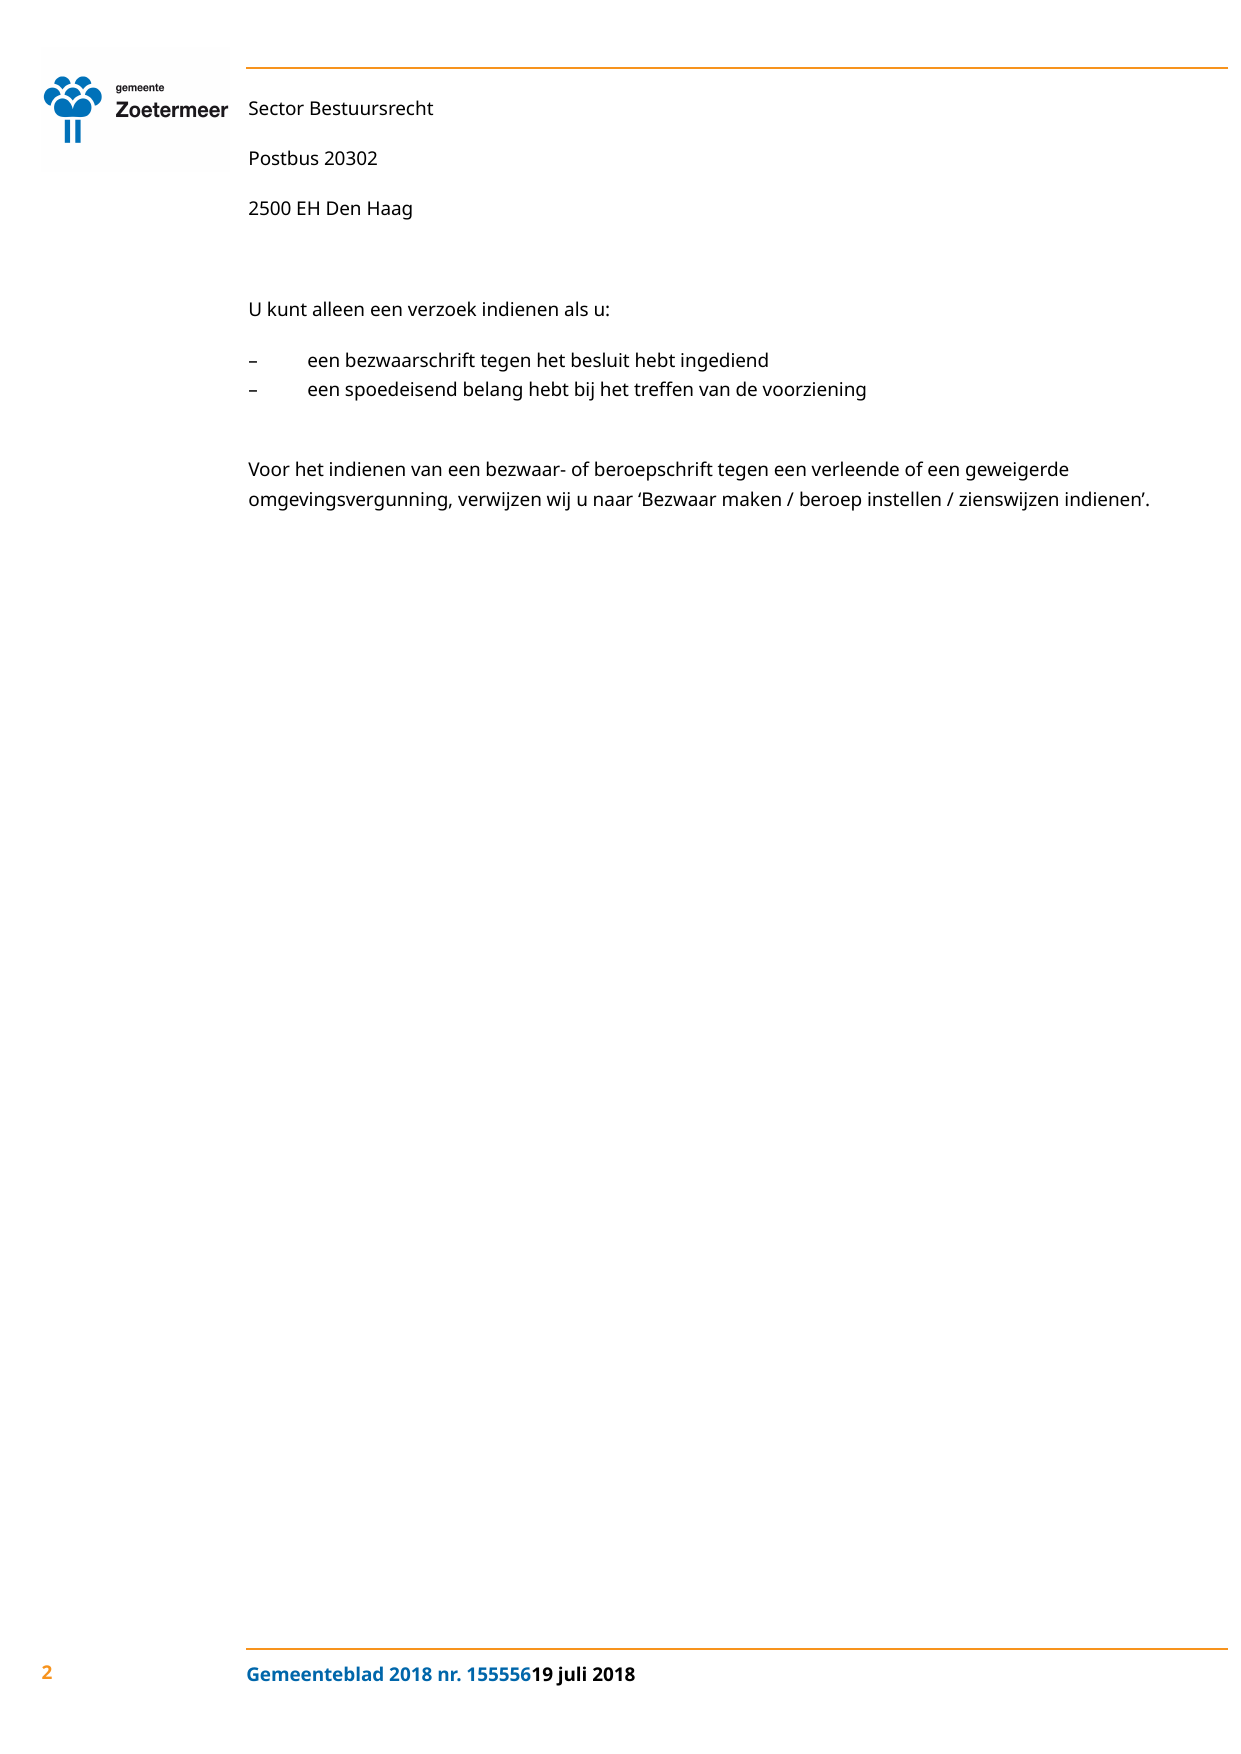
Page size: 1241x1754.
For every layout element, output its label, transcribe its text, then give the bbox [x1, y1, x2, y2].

picture [41, 47, 231, 172]
list een bezwaarschrift tegen het besluit hebt ingediend [248, 347, 1152, 373]
text Postbus 20302 [248, 145, 1152, 171]
list een spoedeisend belang hebt bij het treffen van de voorziening [248, 376, 1152, 402]
text 2500 EH Den Haag [248, 196, 1152, 221]
text U kunt alleen een verzoek indienen als u: [248, 296, 1152, 322]
text Sector Bestuursrecht [248, 95, 1152, 121]
text Voor het indienen van een bezwaar- of beroepschrift tegen een verleende of een geweigerde omgevingsvergunning, verwijzen wij u naar ‘Bezwaar maken / beroep instellen / zienswijzen indienen’. [248, 456, 1152, 512]
